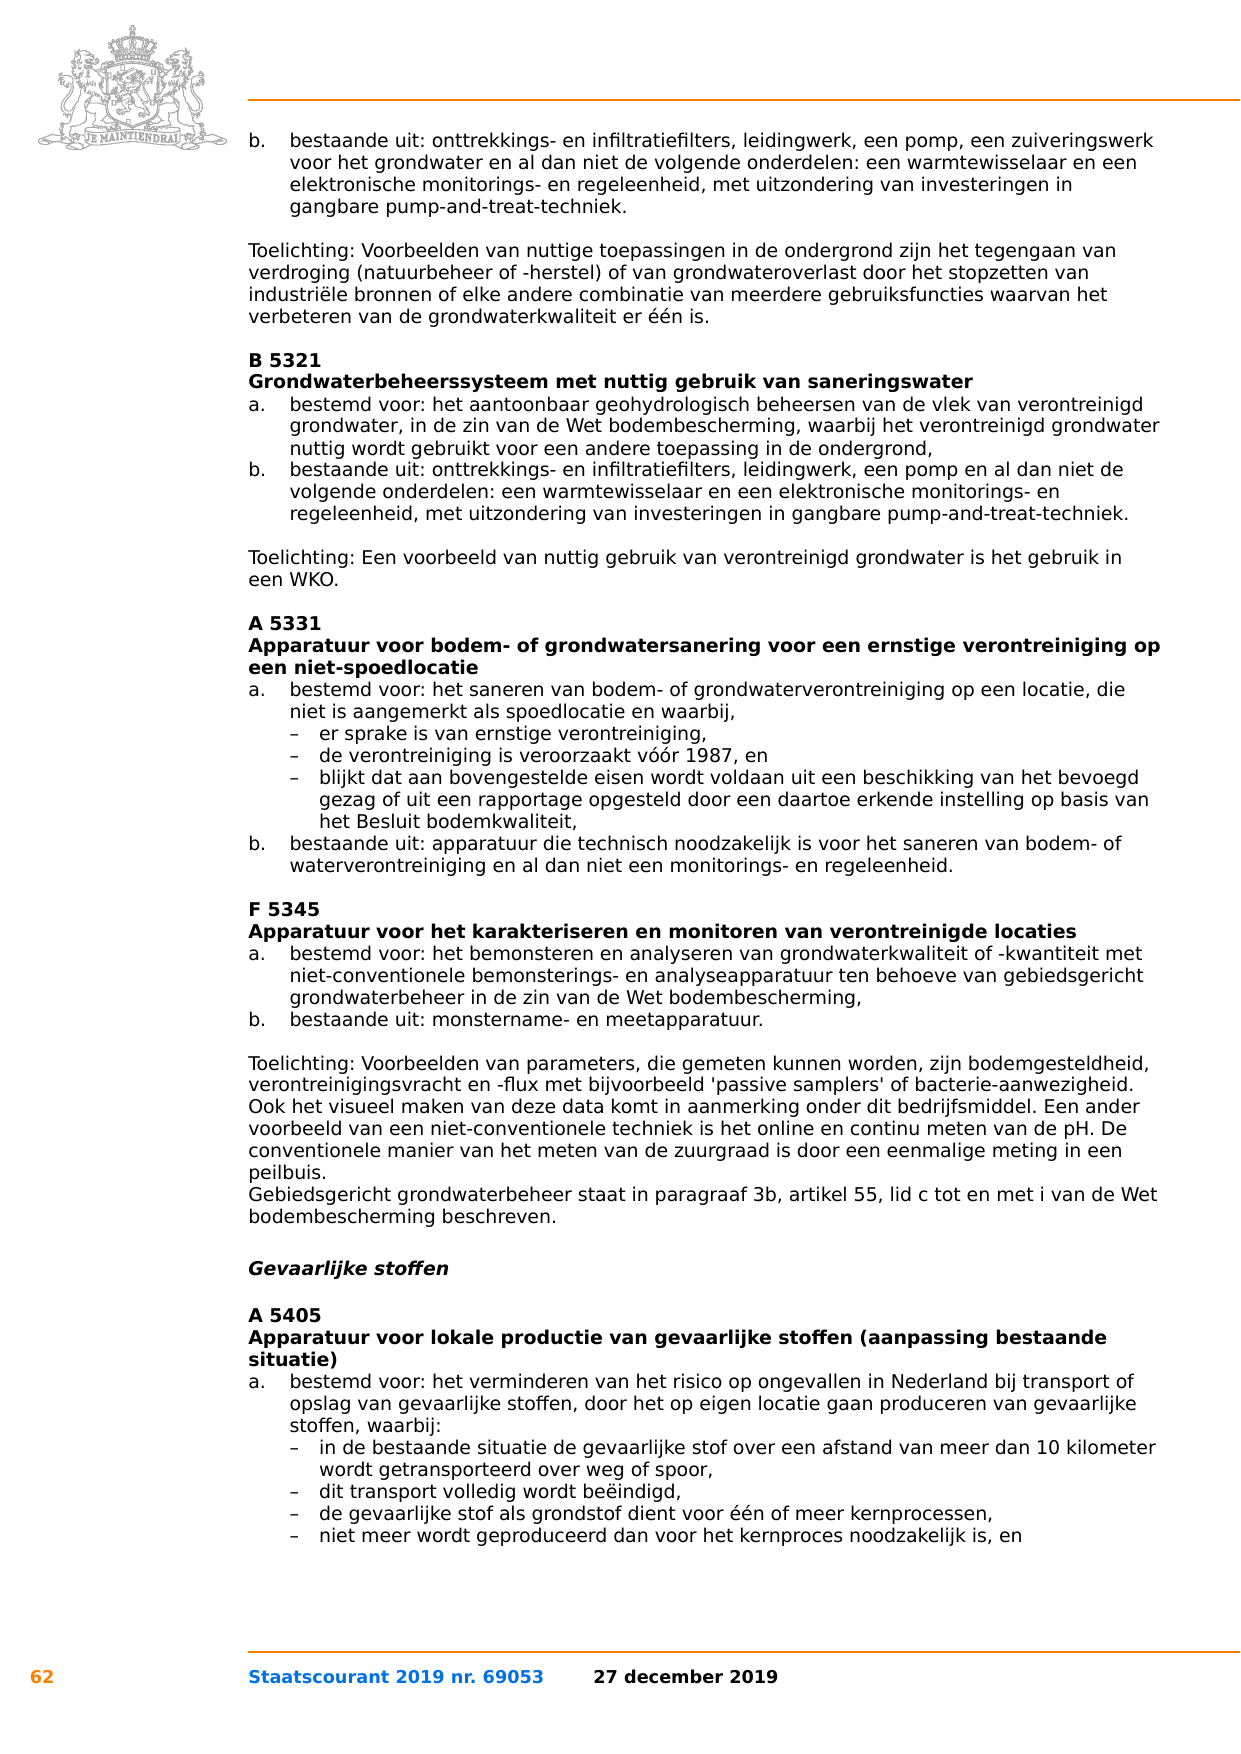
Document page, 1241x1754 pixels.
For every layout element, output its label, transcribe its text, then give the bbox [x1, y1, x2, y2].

text – niet meer wordt geproduceerd dan voor het kernproces noodzakelijk is, en [289, 1525, 1163, 1547]
text Gebiedsgericht grondwaterbeheer staat in paragraaf 3b, artikel 55, lid c tot en met i van de Wet bodembescherming beschreven. [248, 1184, 1163, 1228]
text – in de bestaande situatie de gevaarlijke stof over een afstand van meer dan 10 kilometer wordt getransporteerd over weg of spoor, [289, 1437, 1163, 1481]
text a. bestemd voor: het saneren van bodem- of grondwaterverontreiniging op een locatie, die niet is aangemerkt als spoedlocatie en waarbij, [248, 679, 1163, 723]
text A 5331 [248, 613, 1163, 635]
text – de gevaarlijke stof als grondstof dient voor één of meer kernprocessen, [289, 1503, 1163, 1525]
text – dit transport volledig wordt beëindigd, [289, 1481, 1163, 1503]
text b. bestaande uit: apparatuur die technisch noodzakelijk is voor het saneren van bodem- of waterverontreiniging en al dan niet een monitorings- en regeleenheid. [248, 833, 1163, 877]
text – blijkt dat aan bovengestelde eisen wordt voldaan uit een beschikking van het bevoegd gezag of uit een rapportage opgesteld door een daartoe erkende instelling op basis van het Besluit bodemkwaliteit, [289, 767, 1163, 833]
text b. bestaande uit: onttrekkings- en infiltratiefilters, leidingwerk, een pomp en al dan niet de volgende onderdelen: een warmtewisselaar en een elektronische monitorings- en regeleenheid, met uitzondering van investeringen in gangbare pump-and-treat-techniek. [248, 459, 1163, 525]
text a. bestemd voor: het bemonsteren en analyseren van grondwaterkwaliteit of -kwantiteit met niet-conventionele bemonsterings- en analyseapparatuur ten behoeve van gebiedsgericht grondwaterbeheer in de zin van de Wet bodembescherming, [248, 943, 1163, 1008]
text A 5405 [248, 1305, 1163, 1327]
text Apparatuur voor lokale productie van gevaarlijke stoffen (aanpassing bestaande situatie) [248, 1327, 1163, 1371]
text B 5321 [248, 349, 1163, 371]
picture [38, 25, 227, 150]
text Grondwaterbeheerssysteem met nuttig gebruik van saneringswater [248, 371, 1163, 393]
text Toelichting: Voorbeelden van nuttige toepassingen in de ondergrond zijn het tegengaan van verdroging (natuurbeheer of -herstel) of van grondwateroverlast door het stopzetten van industriële bronnen of elke andere combinatie van meerdere gebruiksfuncties waarvan het verbeteren van de grondwaterkwaliteit er één is. [248, 240, 1163, 328]
subtitle Gevaarlijke stoffen [248, 1258, 1163, 1280]
text Apparatuur voor het karakteriseren en monitoren van verontreinigde locaties [248, 921, 1163, 943]
text F 5345 [248, 899, 1163, 921]
text Toelichting: Voorbeelden van parameters, die gemeten kunnen worden, zijn bodemgesteldheid, verontreinigingsvracht en -flux met bijvoorbeeld 'passive samplers' of bacterie-aanwezigheid. Ook het visueel maken van deze data komt in aanmerking onder dit bedrijfsmiddel. Een ander voorbeeld van een niet-conventionele techniek is het online en continu meten van de pH. De conventionele manier van het meten van de zuurgraad is door een eenmalige meting in een peilbuis. [248, 1052, 1163, 1184]
text a. bestemd voor: het aantoonbaar geohydrologisch beheersen van de vlek van verontreinigd grondwater, in de zin van de Wet bodembescherming, waarbij het verontreinigd grondwater nuttig wordt gebruikt voor een andere toepassing in de ondergrond, [248, 393, 1163, 459]
text b. bestaande uit: onttrekkings- en infiltratiefilters, leidingwerk, een pomp, een zuiveringswerk voor het grondwater en al dan niet de volgende onderdelen: een warmtewisselaar en een elektronische monitorings- en regeleenheid, met uitzondering van investeringen in gangbare pump-and-treat-techniek. [248, 130, 1163, 218]
text a. bestemd voor: het verminderen van het risico op ongevallen in Nederland bij transport of opslag van gevaarlijke stoffen, door het op eigen locatie gaan produceren van gevaarlijke stoffen, waarbij: [248, 1371, 1163, 1437]
text b. bestaande uit: monstername- en meetapparatuur. [248, 1008, 1163, 1031]
text – de verontreiniging is veroorzaakt vóór 1987, en [289, 745, 1163, 767]
text Apparatuur voor bodem- of grondwatersanering voor een ernstige verontreiniging op een niet-spoedlocatie [248, 635, 1163, 679]
text Toelichting: Een voorbeeld van nuttig gebruik van verontreinigd grondwater is het gebruik in een WKO. [248, 547, 1163, 591]
text – er sprake is van ernstige verontreiniging, [289, 723, 1163, 745]
